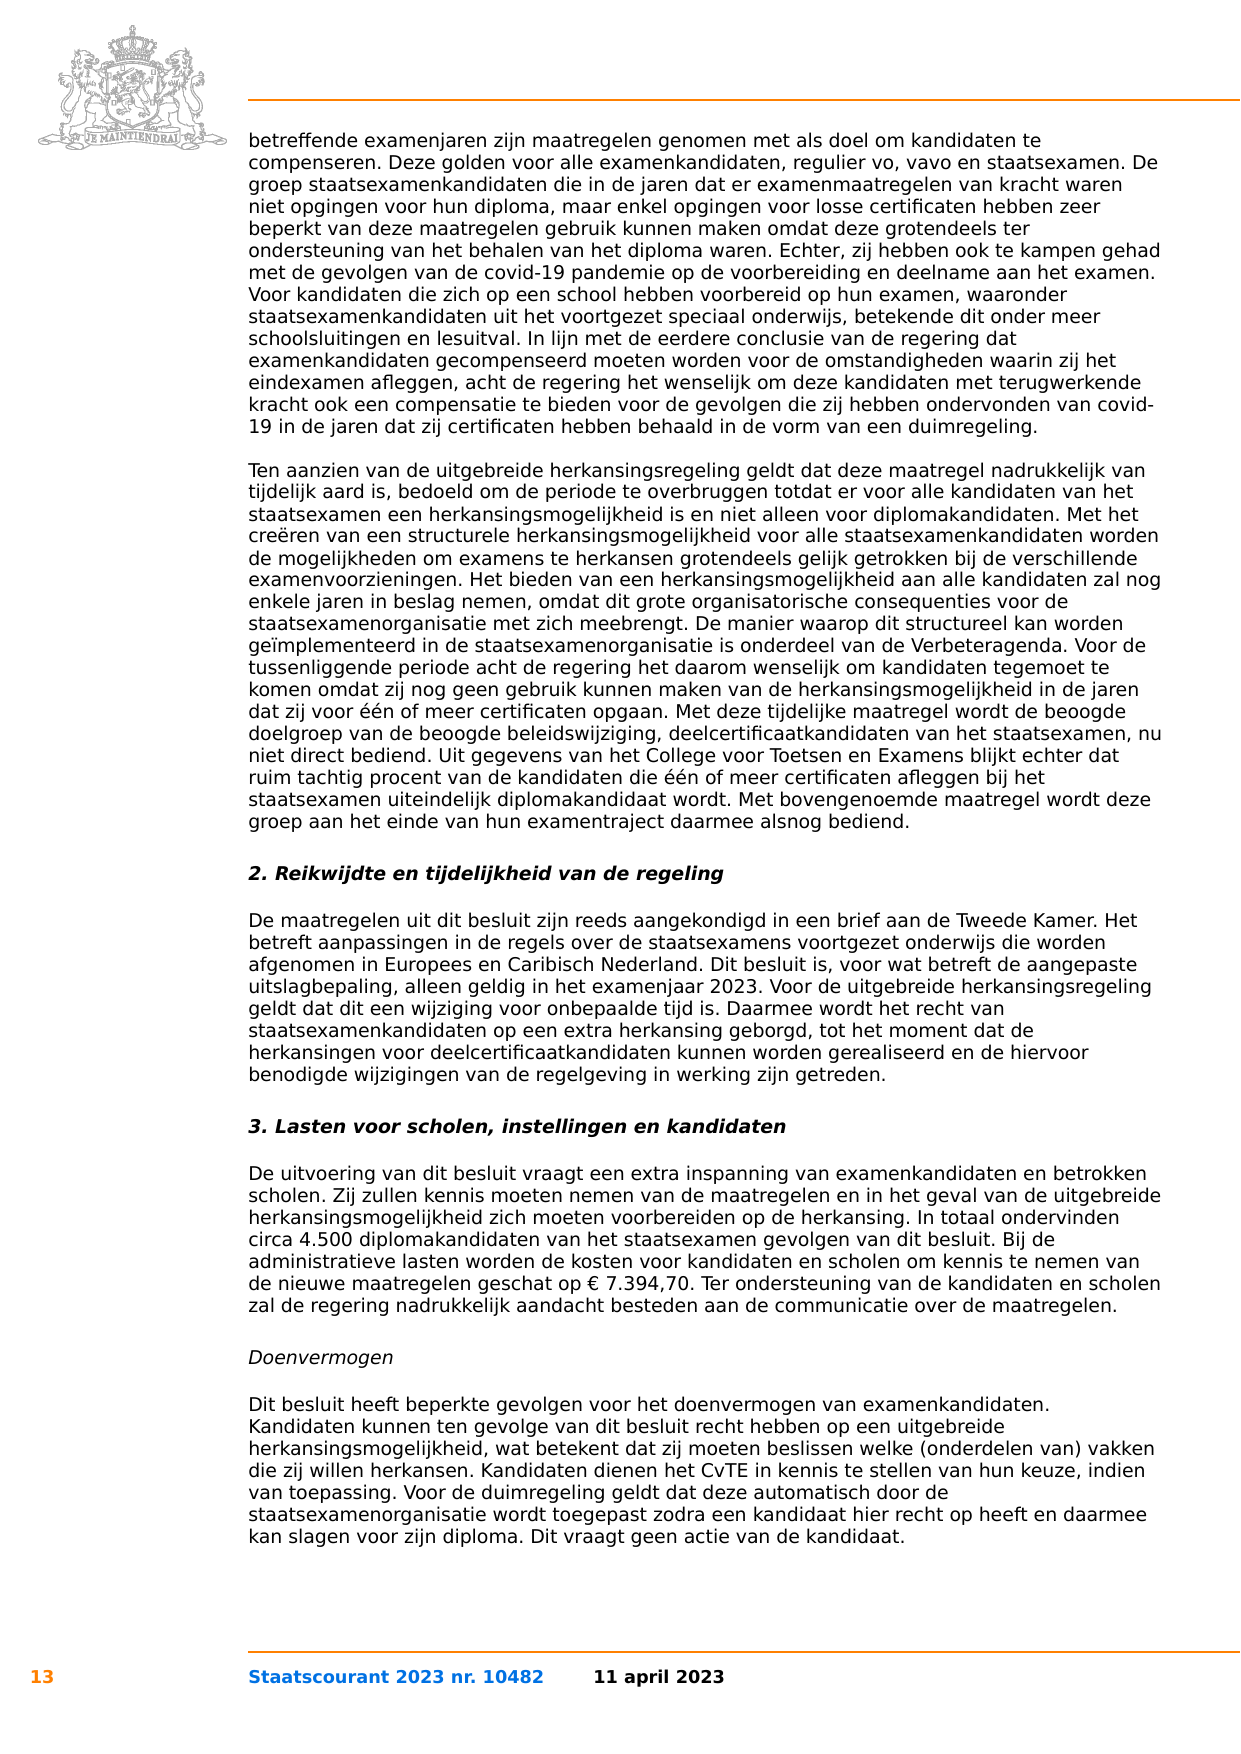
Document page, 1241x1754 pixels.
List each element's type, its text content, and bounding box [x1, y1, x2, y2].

text De uitvoering van dit besluit vraagt een extra inspanning van examenkandidaten en betrokken scholen. Zij zullen kennis moeten nemen van de maatregelen en in het geval van de uitgebreide herkansingsmogelijkheid zich moeten voorbereiden op de herkansing. In totaal ondervinden circa 4.500 diplomakandidaten van het staatsexamen gevolgen van dit besluit. Bij de administratieve lasten worden de kosten voor kandidaten en scholen om kennis te nemen van de nieuwe maatregelen geschat op € 7.394,70. Ter ondersteuning van de kandidaten en scholen zal de regering nadrukkelijk aandacht besteden aan de communicatie over de maatregelen. [248, 1163, 1163, 1317]
picture [38, 25, 227, 150]
subtitle 2. Reikwijdte en tijdelijkheid van de regeling [248, 863, 1163, 885]
subtitle Doenvermogen [248, 1347, 1163, 1369]
text De maatregelen uit dit besluit zijn reeds aangekondigd in een brief aan de Tweede Kamer. Het betreft aanpassingen in de regels over de staatsexamens voortgezet onderwijs die worden afgenomen in Europees en Caribisch Nederland. Dit besluit is, voor wat betreft de aangepaste uitslagbepaling, alleen geldig in het examenjaar 2023. Voor de uitgebreide herkansingsregeling geldt dat dit een wijziging voor onbepaalde tijd is. Daarmee wordt het recht van staatsexamenkandidaten op een extra herkansing geborgd, tot het moment dat de herkansingen voor deelcertificaatkandidaten kunnen worden gerealiseerd en de hiervoor benodigde wijzigingen van de regelgeving in werking zijn getreden. [248, 910, 1163, 1086]
text betreffende examenjaren zijn maatregelen genomen met als doel om kandidaten te compenseren. Deze golden voor alle examenkandidaten, regulier vo, vavo en staatsexamen. De groep staatsexamenkandidaten die in de jaren dat er examenmaatregelen van kracht waren niet opgingen voor hun diploma, maar enkel opgingen voor losse certificaten hebben zeer beperkt van deze maatregelen gebruik kunnen maken omdat deze grotendeels ter ondersteuning van het behalen van het diploma waren. Echter, zij hebben ook te kampen gehad met de gevolgen van de covid-19 pandemie op de voorbereiding en deelname aan het examen. Voor kandidaten die zich op een school hebben voorbereid op hun examen, waaronder staatsexamenkandidaten uit het voortgezet speciaal onderwijs, betekende dit onder meer schoolsluitingen en lesuitval. In lijn met de eerdere conclusie van de regering dat examenkandidaten gecompenseerd moeten worden voor de omstandigheden waarin zij het eindexamen afleggen, acht de regering het wenselijk om deze kandidaten met terugwerkende kracht ook een compensatie te bieden voor de gevolgen die zij hebben ondervonden van covid-19 in de jaren dat zij certificaten hebben behaald in de vorm van een duimregeling. [248, 130, 1163, 438]
text Dit besluit heeft beperkte gevolgen voor het doenvermogen van examenkandidaten. Kandidaten kunnen ten gevolge van dit besluit recht hebben op een uitgebreide herkansingsmogelijkheid, wat betekent dat zij moeten beslissen welke (onderdelen van) vakken die zij willen herkansen. Kandidaten dienen het CvTE in kennis te stellen van hun keuze, indien van toepassing. Voor de duimregeling geldt dat deze automatisch door de staatsexamenorganisatie wordt toegepast zodra een kandidaat hier recht op heeft en daarmee kan slagen voor zijn diploma. Dit vraagt geen actie van de kandidaat. [248, 1394, 1163, 1548]
text Ten aanzien van de uitgebreide herkansingsregeling geldt dat deze maatregel nadrukkelijk van tijdelijk aard is, bedoeld om de periode te overbruggen totdat er voor alle kandidaten van het staatsexamen een herkansingsmogelijkheid is en niet alleen voor diplomakandidaten. Met het creëren van een structurele herkansingsmogelijkheid voor alle staatsexamenkandidaten worden de mogelijkheden om examens te herkansen grotendeels gelijk getrokken bij de verschillende examenvoorzieningen. Het bieden van een herkansingsmogelijkheid aan alle kandidaten zal nog enkele jaren in beslag nemen, omdat dit grote organisatorische consequenties voor de staatsexamenorganisatie met zich meebrengt. De manier waarop dit structureel kan worden geïmplementeerd in de staatsexamenorganisatie is onderdeel van de Verbeteragenda. Voor de tussenliggende periode acht de regering het daarom wenselijk om kandidaten tegemoet te komen omdat zij nog geen gebruik kunnen maken van de herkansingsmogelijkheid in de jaren dat zij voor één of meer certificaten opgaan. Met deze tijdelijke maatregel wordt de beoogde doelgroep van de beoogde beleidswijziging, deelcertificaatkandidaten van het staatsexamen, nu niet direct bediend. Uit gegevens van het College voor Toetsen en Examens blijkt echter dat ruim tachtig procent van de kandidaten die één of meer certificaten afleggen bij het staatsexamen uiteindelijk diplomakandidaat wordt. Met bovengenoemde maatregel wordt deze groep aan het einde van hun examentraject daarmee alsnog bediend. [248, 459, 1163, 833]
subtitle 3. Lasten voor scholen, instellingen en kandidaten [248, 1116, 1163, 1138]
